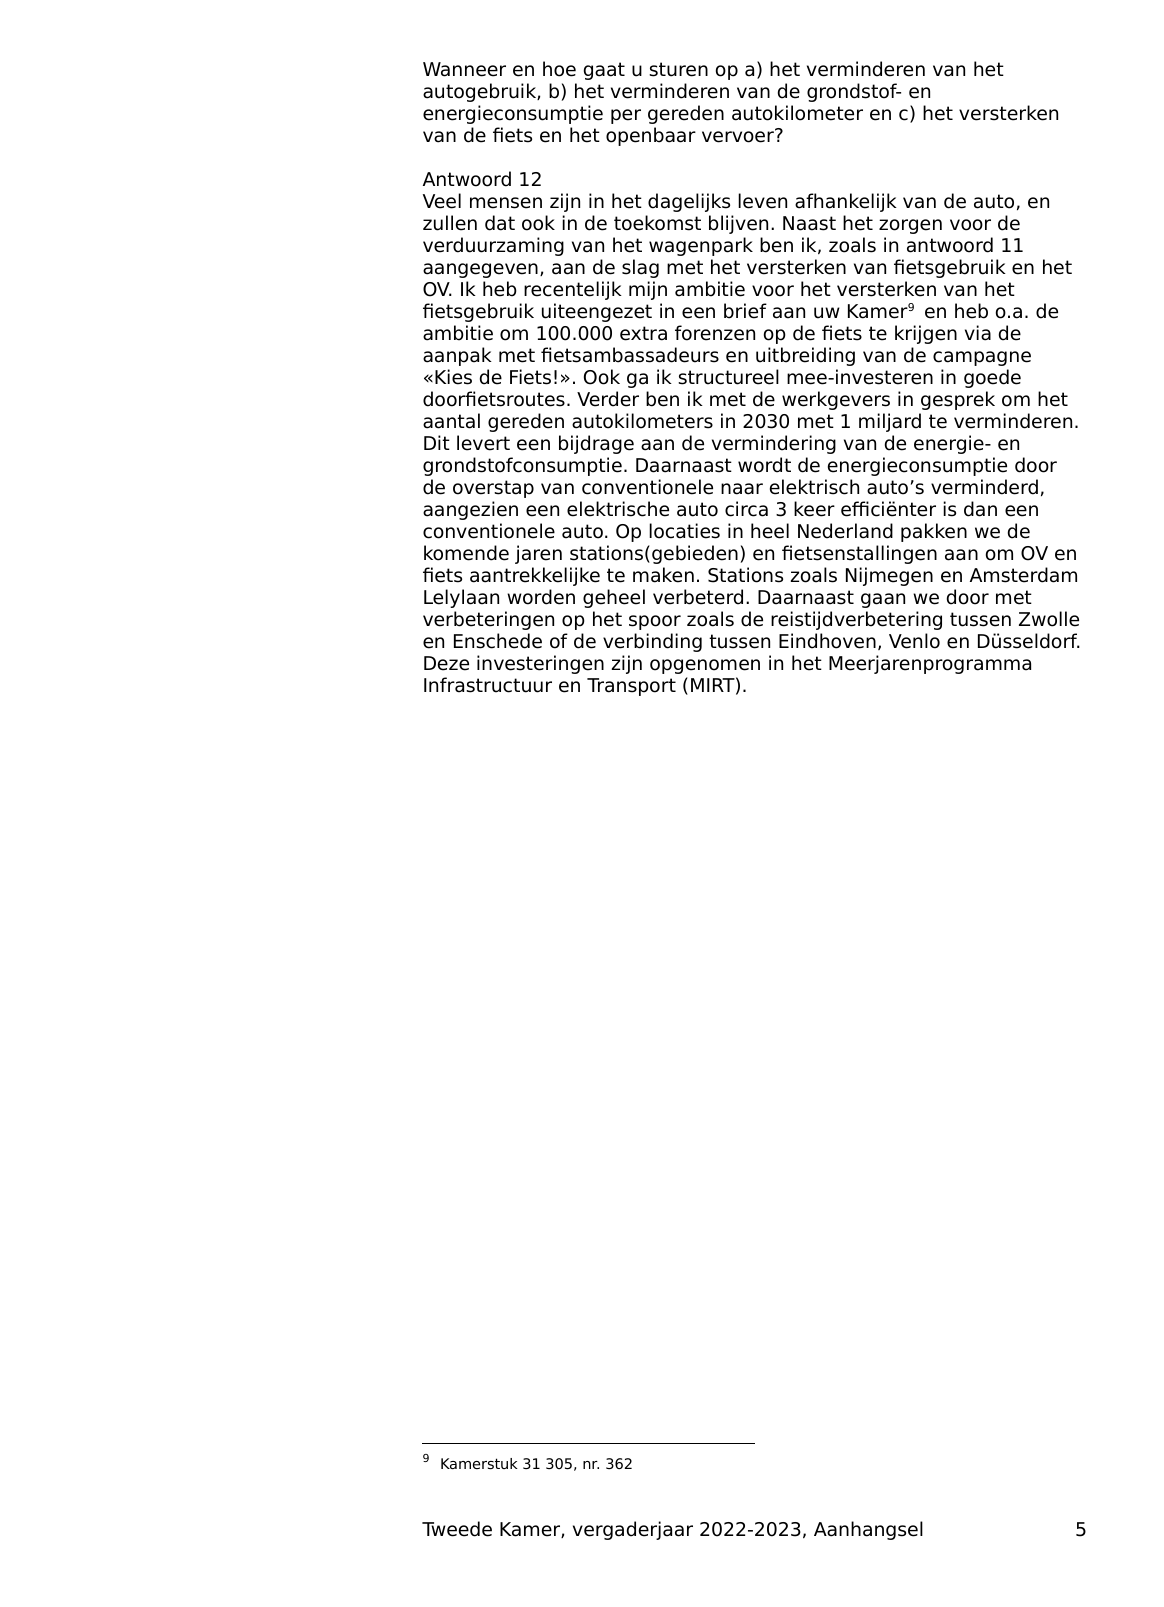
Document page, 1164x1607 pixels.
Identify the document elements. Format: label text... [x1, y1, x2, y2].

text Antwoord 12 [422, 169, 1087, 191]
text Veel mensen zijn in het dagelijks leven afhankelijk van de auto, en zullen dat ook in de toekomst blijven. Naast het zorgen voor de verduurzaming van het wagenpark ben ik, zoals in antwoord 11 aangegeven, aan de slag met het versterken van fietsgebruik en het OV. Ik heb recentelijk mijn ambitie voor het versterken van het fietsgebruik uiteengezet in een brief aan uw Kamer en heb o.a. de ambitie om 100.000 extra forenzen op de fiets te krijgen via de aanpak met fietsambassadeurs en uitbreiding van de campagne «Kies de Fiets!». Ook ga ik structureel mee-investeren in goede doorfietsroutes. Verder ben ik met de werkgevers in gesprek om het aantal gereden autokilometers in 2030 met 1 miljard te verminderen. Dit levert een bijdrage aan de vermindering van de energie- en grondstofconsumptie. Daarnaast wordt de energieconsumptie door de overstap van conventionele naar elektrisch auto’s verminderd, aangezien een elektrische auto circa 3 keer efficiënter is dan een conventionele auto. Op locaties in heel Nederland pakken we de komende jaren stations(gebieden) en fietsenstallingen aan om OV en fiets aantrekkelijke te maken. Stations zoals Nijmegen en Amsterdam Lelylaan worden geheel verbeterd. Daarnaast gaan we door met verbeteringen op het spoor zoals de reistijdverbetering tussen Zwolle en Enschede of de verbinding tussen Eindhoven, Venlo en Düsseldorf. Deze investeringen zijn opgenomen in het Meerjarenprogramma Infrastructuur en Transport (MIRT). [422, 191, 1087, 697]
text Kamerstuk 31 305, nr. 362 [422, 1452, 1087, 1474]
text Wanneer en hoe gaat u sturen op a) het verminderen van het autogebruik, b) het verminderen van de grondstof- en energieconsumptie per gereden autokilometer en c) het versterken van de fiets en het openbaar vervoer? [422, 59, 1087, 147]
